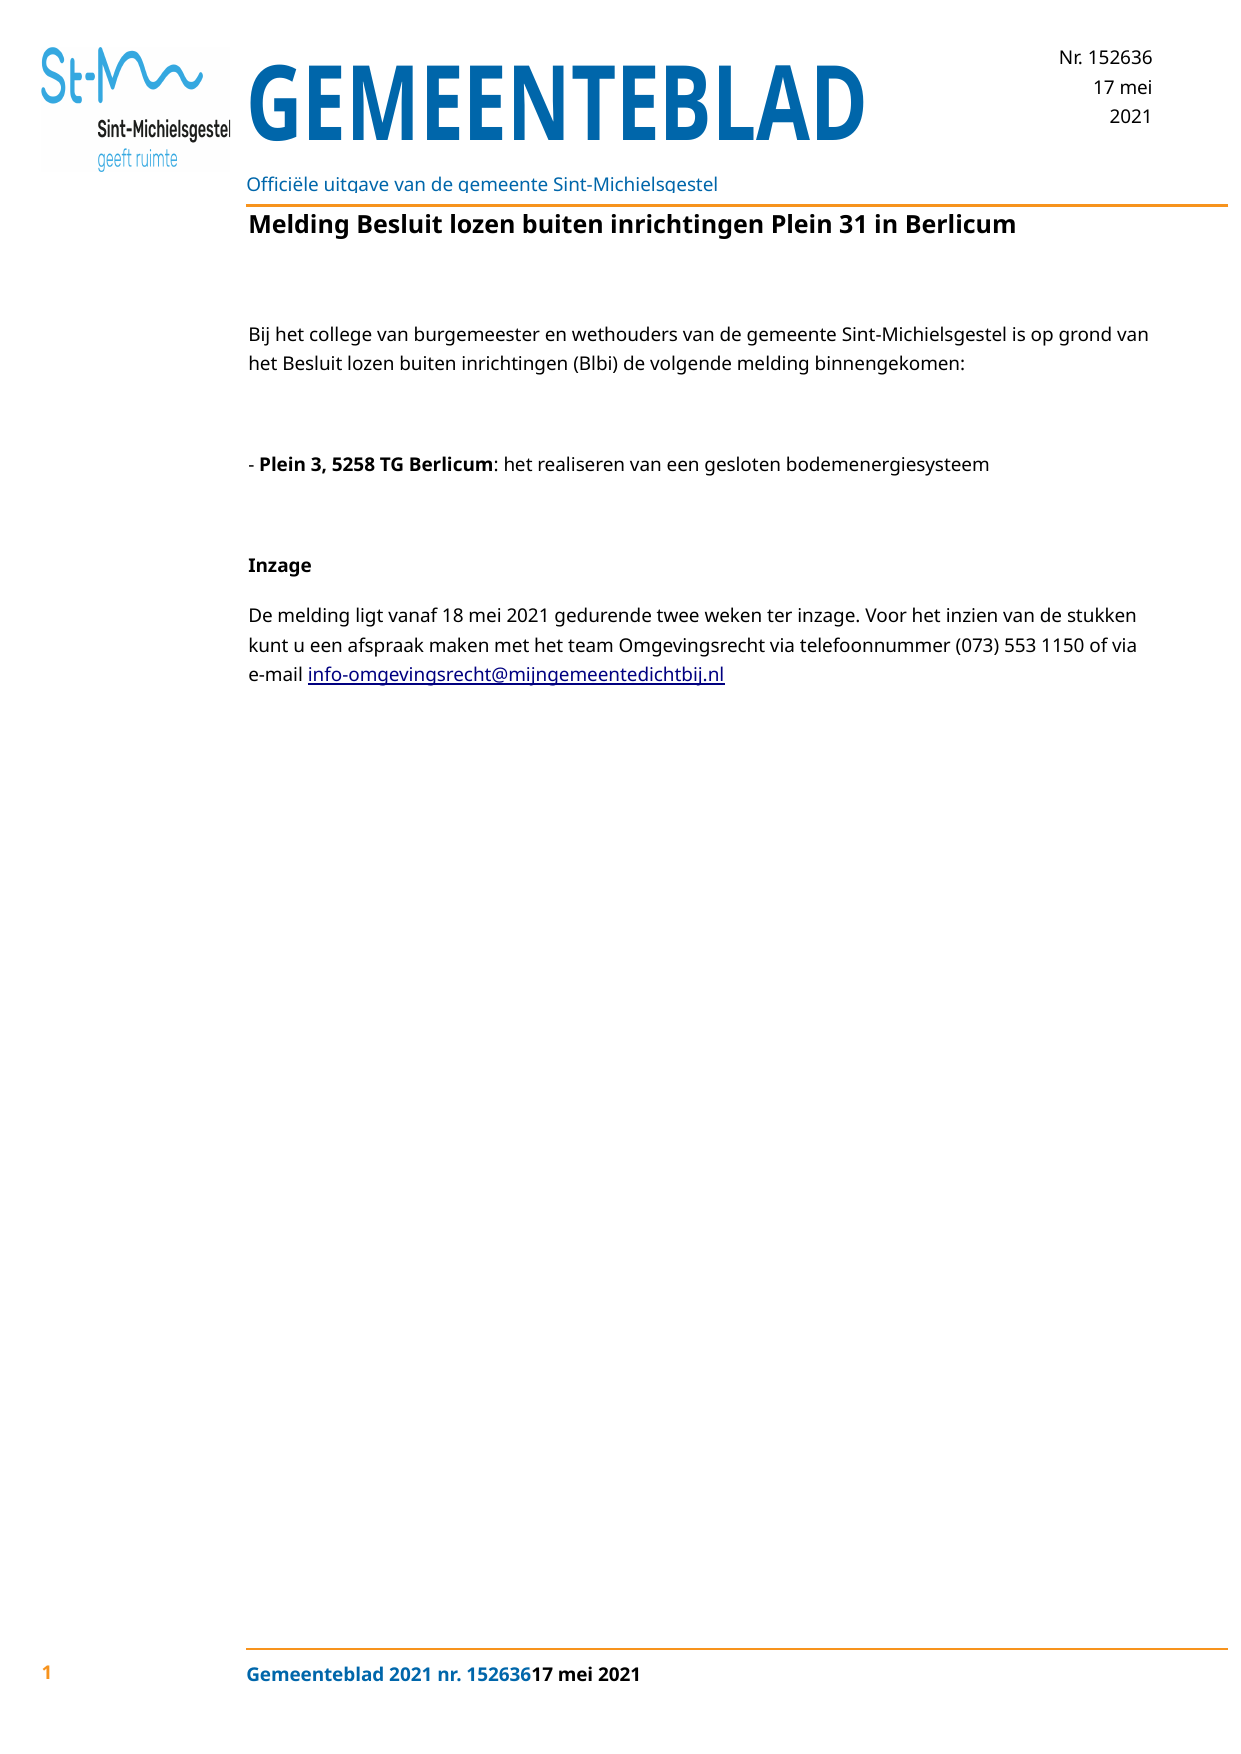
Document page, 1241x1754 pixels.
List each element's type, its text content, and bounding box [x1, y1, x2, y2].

text Inzage [248, 552, 1152, 578]
text Melding Besluit lozen buiten inrichtingen Plein 31 in Berlicum [248, 207, 1152, 241]
text De melding ligt vanaf 18 mei 2021 gedurende twee weken ter inzage. Voor het inzien van de stukken kunt u een afspraak maken met het team Omgevingsrecht via telefoonnummer (073) 553 1150 of via e-mail info-omgevingsrecht@mijngemeentedichtbij.nl [248, 602, 1152, 687]
picture [41, 47, 231, 172]
text - Plein 3, 5258 TG Berlicum: het realiseren van een gesloten bodemenergiesysteem [248, 451, 1152, 477]
text Bij het college van burgemeester en wethouders van de gemeente Sint-Michielsgestel is op grond van het Besluit lozen buiten inrichtingen (Blbi) de volgende melding binnengekomen: [248, 321, 1152, 376]
